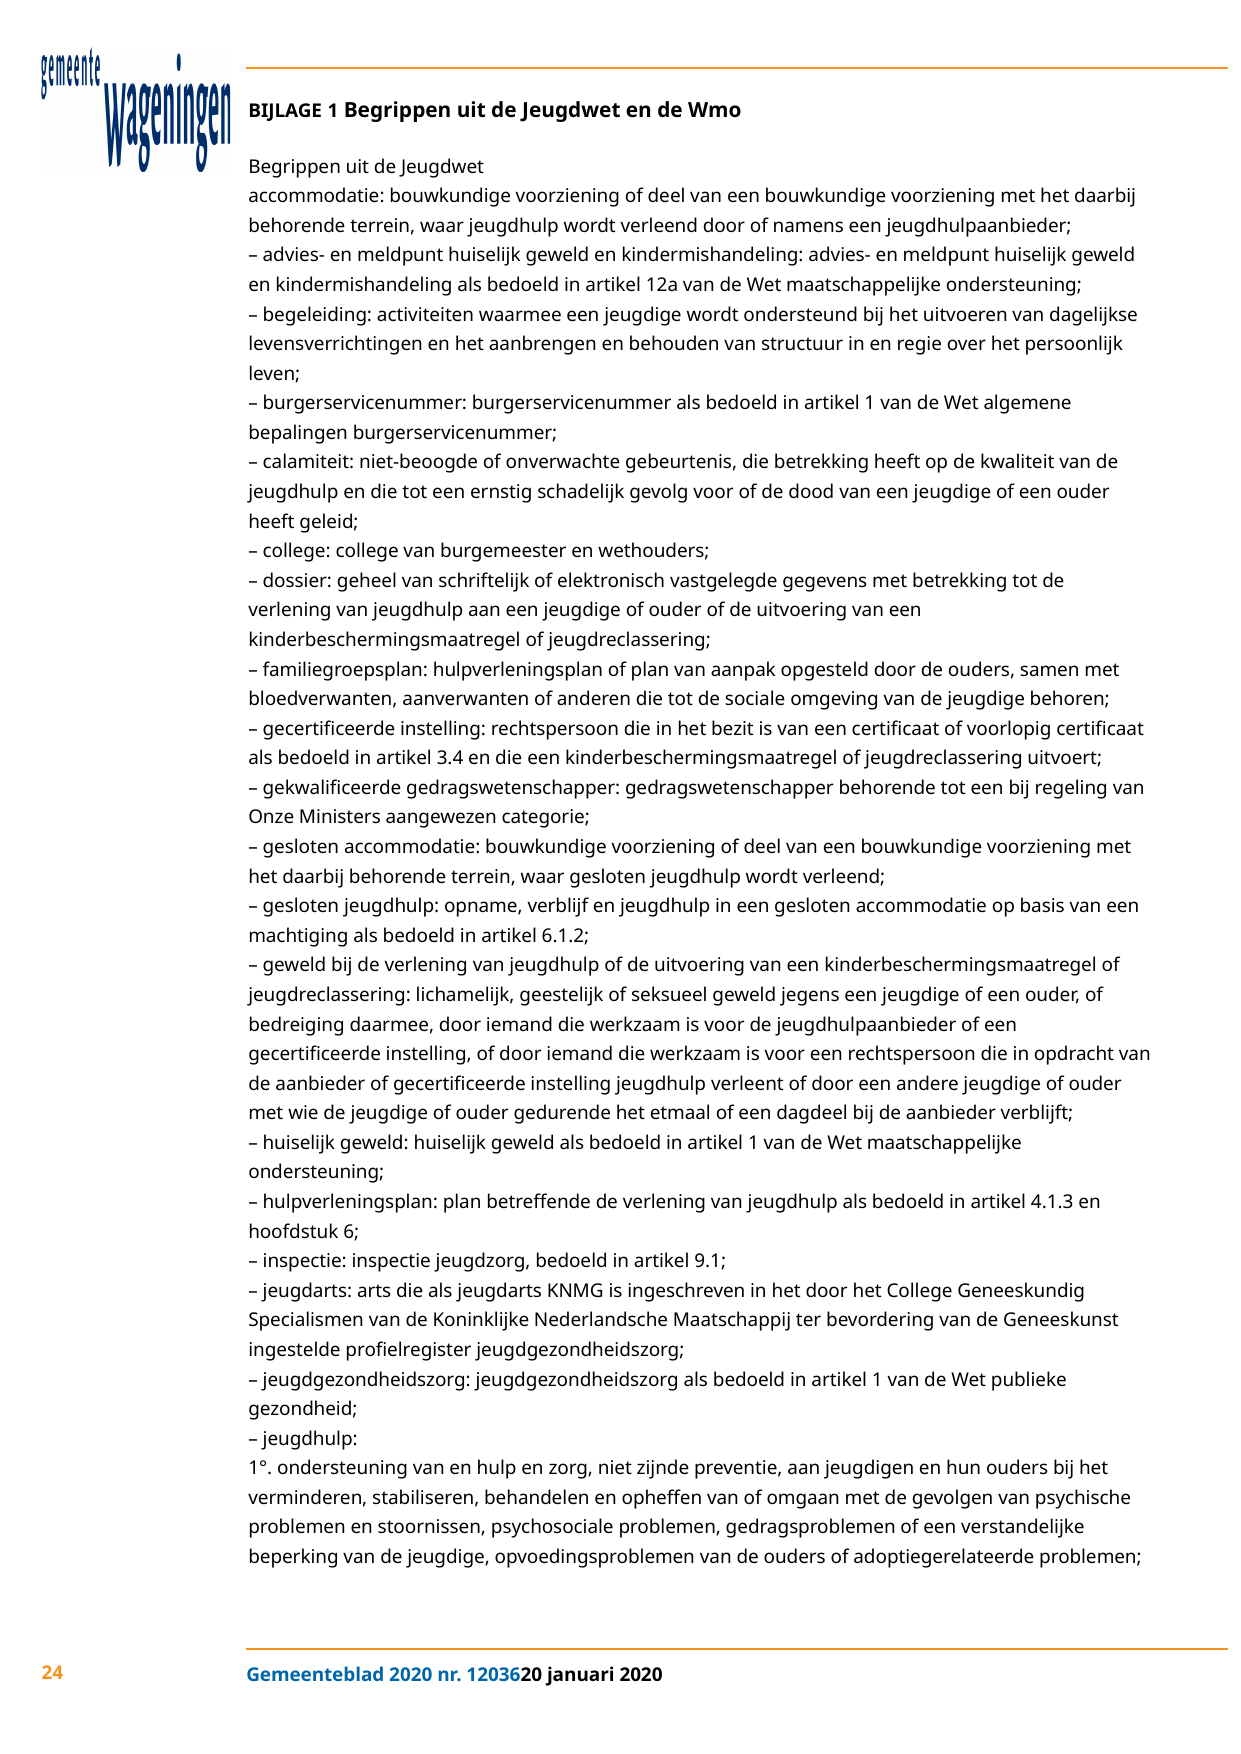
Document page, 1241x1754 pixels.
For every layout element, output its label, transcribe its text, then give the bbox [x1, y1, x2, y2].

text – burgerservicenummer: burgerservicenummer als bedoeld in artikel 1 van de Wet algemene bepalingen burgerservicenummer; [248, 389, 1152, 445]
text – college: college van burgemeester en wethouders; [248, 537, 1152, 563]
text – gecertificeerde instelling: rechtspersoon die in het bezit is van een certificaat of voorlopig certificaat als bedoeld in artikel 3.4 en die een kinderbeschermingsmaatregel of jeugdreclassering uitvoert; [248, 715, 1152, 770]
text – dossier: geheel van schriftelijk of elektronisch vastgelegde gegevens met betrekking tot de verlening van jeugdhulp aan een jeugdige of ouder of de uitvoering van een kinderbeschermingsmaatregel of jeugdreclassering; [248, 567, 1152, 652]
text – advies- en meldpunt huiselijk geweld en kindermishandeling: advies- en meldpunt huiselijk geweld en kindermishandeling als bedoeld in artikel 12a van de Wet maatschappelijke ondersteuning; [248, 242, 1152, 297]
picture [41, 47, 231, 172]
text – calamiteit: niet-beoogde of onverwachte gebeurtenis, die betrekking heeft op de kwaliteit van de jeugdhulp en die tot een ernstig schadelijk gevolg voor of de dood van een jeugdige of een ouder heeft geleid; [248, 449, 1152, 534]
text 1°. ondersteuning van en hulp en zorg, niet zijnde preventie, aan jeugdigen en hun ouders bij het verminderen, stabiliseren, behandelen en opheffen van of omgaan met de gevolgen van psychische problemen en stoornissen, psychosociale problemen, gedragsproblemen of een verstandelijke beperking van de jeugdige, opvoedingsproblemen van de ouders of adoptiegerelateerde problemen; [248, 1454, 1152, 1569]
text BIJLAGE 1 Begrippen uit de Jeugdwet en de Wmo [248, 95, 1152, 123]
text Begrippen uit de Jeugdwet [248, 153, 1152, 179]
text – gesloten accommodatie: bouwkundige voorziening of deel van een bouwkundige voorziening met het daarbij behorende terrein, waar gesloten jeugdhulp wordt verleend; [248, 833, 1152, 889]
text – inspectie: inspectie jeugdzorg, bedoeld in artikel 9.1; [248, 1247, 1152, 1273]
text accommodatie: bouwkundige voorziening of deel van een bouwkundige voorziening met het daarbij behorende terrein, waar jeugdhulp wordt verleend door of namens een jeugdhulpaanbieder; [248, 182, 1152, 238]
text – gesloten jeugdhulp: opname, verblijf en jeugdhulp in een gesloten accommodatie op basis van een machtiging als bedoeld in artikel 6.1.2; [248, 892, 1152, 948]
text – gekwalificeerde gedragswetenschapper: gedragswetenschapper behorende tot een bij regeling van Onze Ministers aangewezen categorie; [248, 774, 1152, 829]
text – huiselijk geweld: huiselijk geweld als bedoeld in artikel 1 van de Wet maatschappelijke ondersteuning; [248, 1129, 1152, 1184]
text – jeugdarts: arts die als jeugdarts KNMG is ingeschreven in het door het College Geneeskundig Specialismen van de Koninklijke Nederlandsche Maatschappij ter bevordering van de Geneeskunst ingestelde profielregister jeugdgezondheidszorg; [248, 1277, 1152, 1362]
text – familiegroepsplan: hulpverleningsplan of plan van aanpak opgesteld door de ouders, samen met bloedverwanten, aanverwanten of anderen die tot de sociale omgeving van de jeugdige behoren; [248, 656, 1152, 711]
text – jeugdgezondheidszorg: jeugdgezondheidszorg als bedoeld in artikel 1 van de Wet publieke gezondheid; [248, 1366, 1152, 1421]
text – geweld bij de verlening van jeugdhulp of de uitvoering van een kinderbeschermingsmaatregel of jeugdreclassering: lichamelijk, geestelijk of seksueel geweld jegens een jeugdige of een ouder, of bedreiging daarmee, door iemand die werkzaam is voor de jeugdhulpaanbieder of een gecertificeerde instelling, of door iemand die werkzaam is voor een rechtspersoon die in opdracht van de aanbieder of gecertificeerde instelling jeugdhulp verleent of door een andere jeugdige of ouder met wie de jeugdige of ouder gedurende het etmaal of een dagdeel bij de aanbieder verblijft; [248, 952, 1152, 1125]
text – hulpverleningsplan: plan betreffende de verlening van jeugdhulp als bedoeld in artikel 4.1.3 en hoofdstuk 6; [248, 1188, 1152, 1244]
text – jeugdhulp: [248, 1425, 1152, 1451]
text – begeleiding: activiteiten waarmee een jeugdige wordt ondersteund bij het uitvoeren van dagelijkse levensverrichtingen en het aanbrengen en behouden van structuur in en regie over het persoonlijk leven; [248, 301, 1152, 386]
